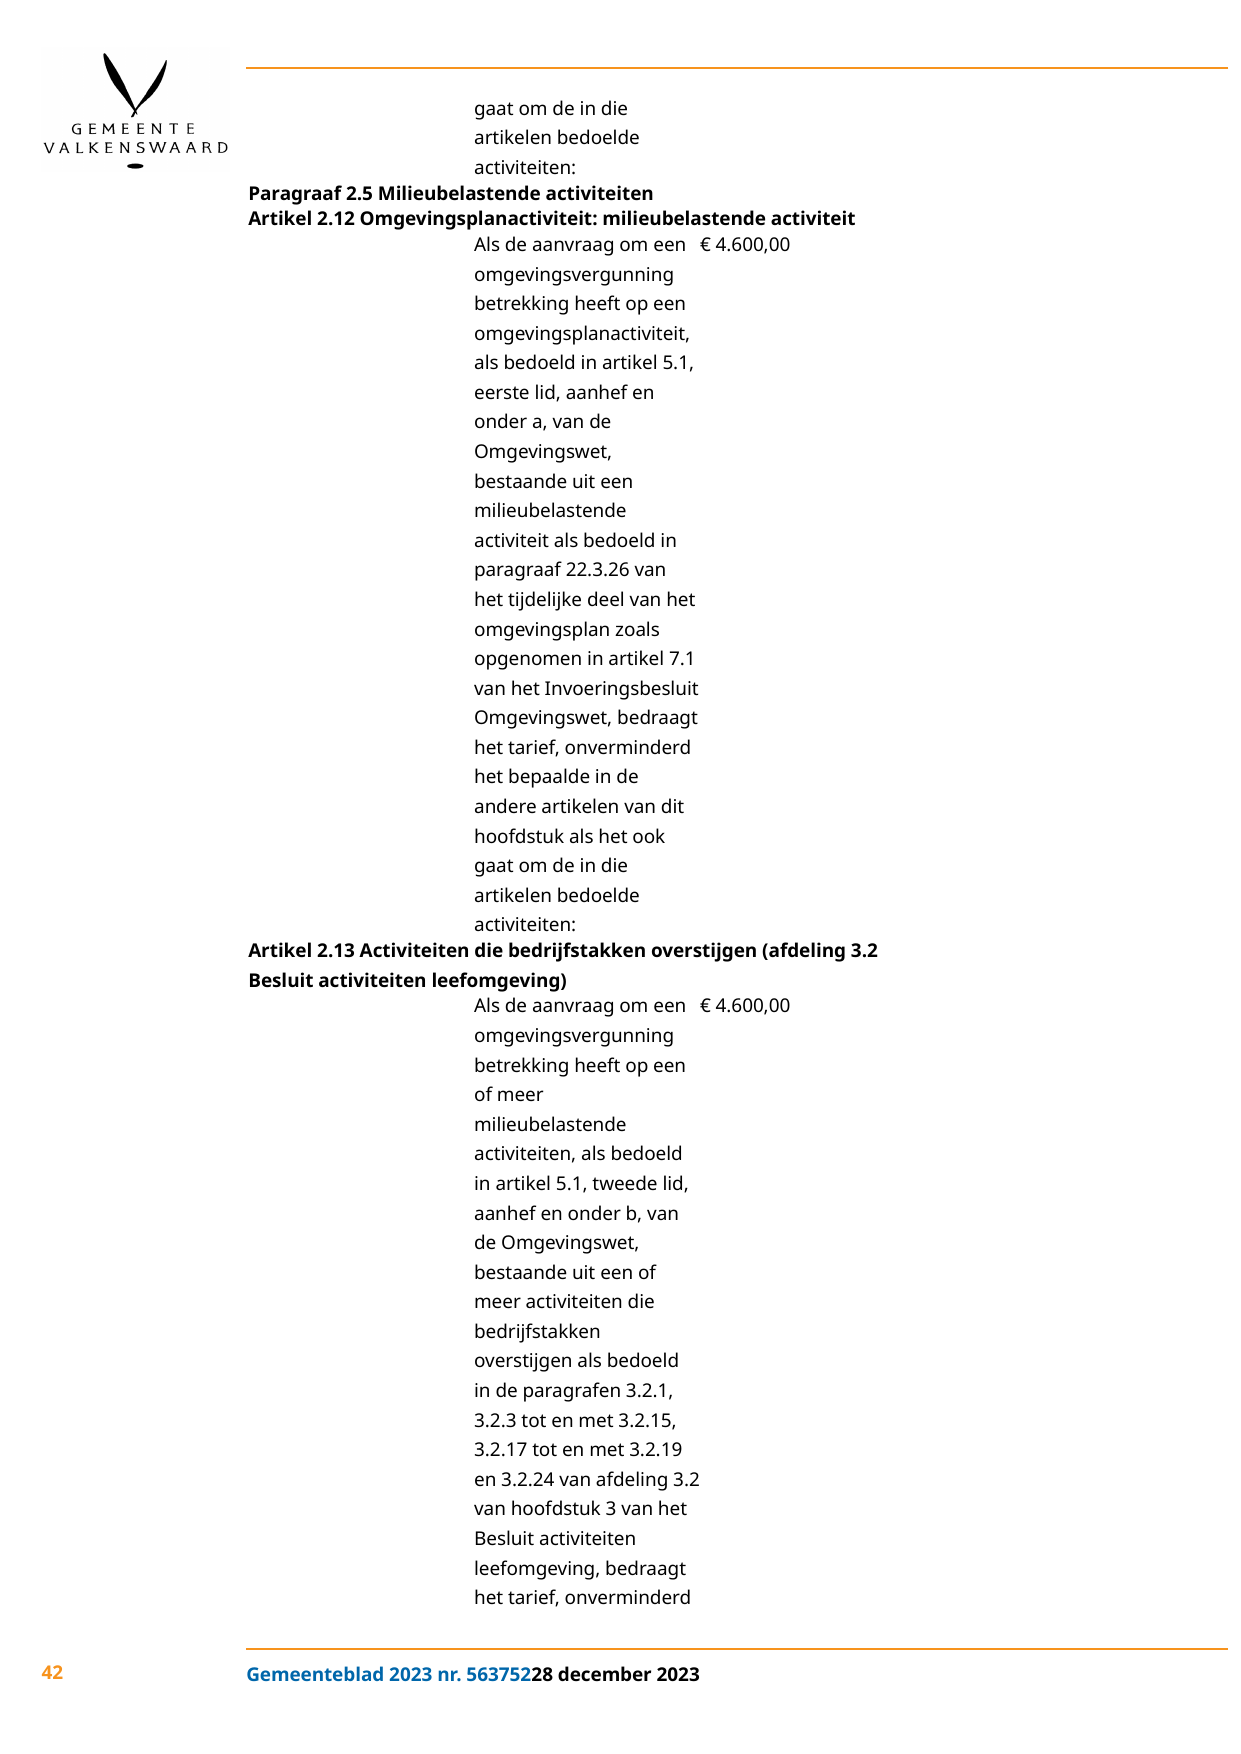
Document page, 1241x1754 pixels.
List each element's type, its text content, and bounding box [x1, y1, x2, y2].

table_cell € 4.600,00 [700, 231, 926, 937]
table_cell [248, 231, 474, 937]
picture [41, 47, 231, 172]
table_cell Artikel 2.13 Activiteiten die bedrijfstakken overstijgen (afdeling 3.2 Besluit activiteiten leefomgeving) [248, 937, 926, 993]
table_cell gaat om de in die artikelen bedoelde activiteiten: [474, 95, 700, 180]
table_cell Artikel 2.12 Omgevingsplanactiviteit: milieubelastende activiteit [248, 205, 926, 231]
table_cell Als de aanvraag om een omgevingsvergunning betrekking heeft op een omgevingsplanactiviteit, als bedoeld in artikel 5.1, eerste lid, aanhef en onder a, van de Omgevingswet, bestaande uit een milieubelastende activiteit als bedoeld in paragraaf 22.3.26 van het tijdelijke deel van het omgevingsplan zoals opgenomen in artikel 7.1 van het Invoeringsbesluit Omgevingswet, bedraagt het tarief, onverminderd het bepaalde in de andere artikelen van dit hoofdstuk als het ook gaat om de in die artikelen bedoelde activiteiten: [474, 231, 700, 937]
table_cell € 4.600,00 [700, 993, 926, 1610]
table_cell Als de aanvraag om een omgevingsvergunning betrekking heeft op een of meer milieubelastende activiteiten, als bedoeld in artikel 5.1, tweede lid, aanhef en onder b, van de Omgevingswet, bestaande uit een of meer activiteiten die bedrijfstakken overstijgen als bedoeld in de paragrafen 3.2.1, 3.2.3 tot en met 3.2.15, 3.2.17 tot en met 3.2.19 en 3.2.24 van afdeling 3.2 van hoofdstuk 3 van het Besluit activiteiten leefomgeving, bedraagt het tarief, onverminderd [474, 993, 700, 1610]
table_cell [926, 205, 1152, 231]
table_cell [700, 95, 926, 180]
table_cell [926, 231, 1152, 937]
table_cell [926, 993, 1152, 1610]
table_cell Paragraaf 2.5 Milieubelastende activiteiten [248, 180, 1152, 205]
table_cell [248, 95, 474, 180]
table_cell [926, 937, 1152, 993]
table_cell [926, 95, 1152, 180]
table_cell [248, 993, 474, 1610]
